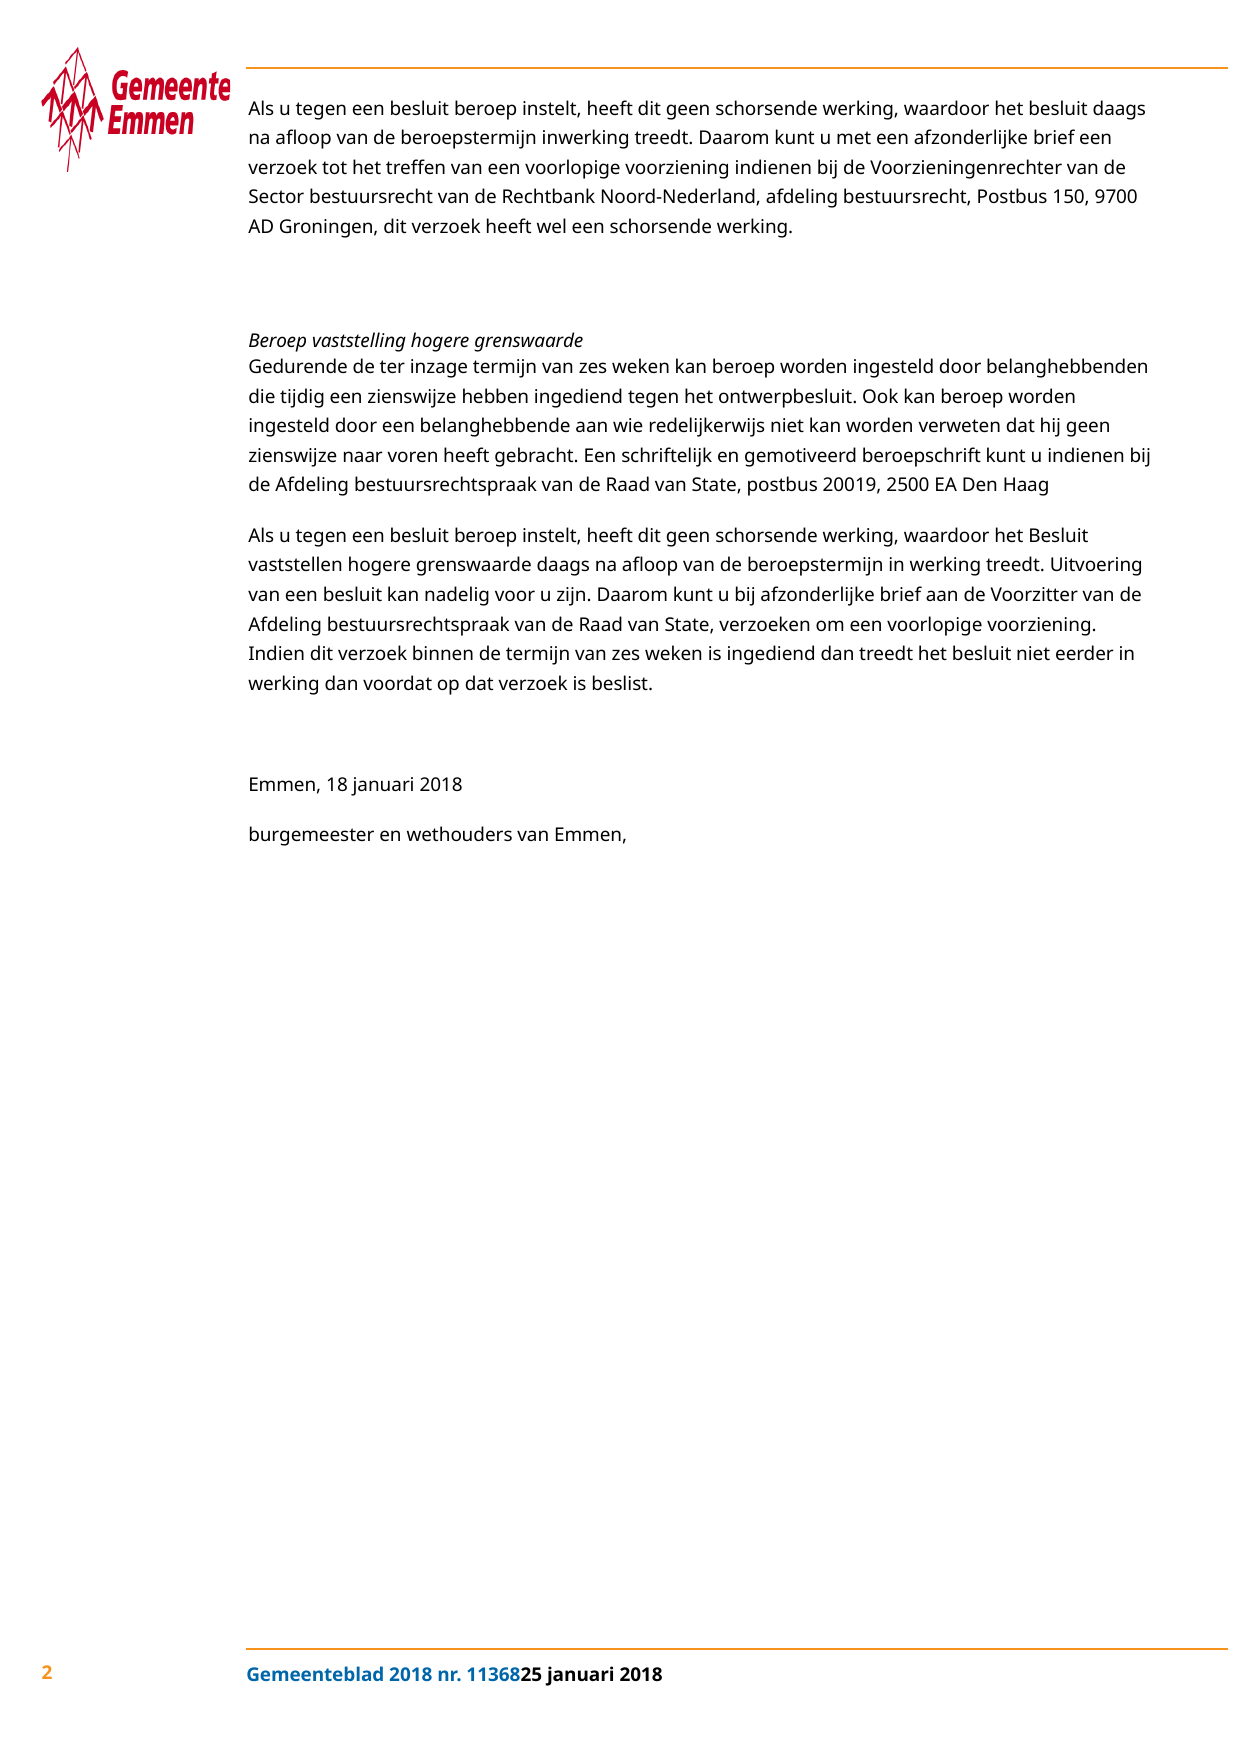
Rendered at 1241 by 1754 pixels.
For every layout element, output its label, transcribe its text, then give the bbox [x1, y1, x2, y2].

text burgemeester en wethouders van Emmen, [248, 821, 1152, 847]
text Emmen, 18 januari 2018 [248, 771, 1152, 796]
picture [41, 47, 231, 172]
text Beroep vaststelling hogere grenswaarde [248, 327, 1152, 353]
text Gedurende de ter inzage termijn van zes weken kan beroep worden ingesteld door belanghebbenden die tijdig een zienswijze hebben ingediend tegen het ontwerpbesluit. Ook kan beroep worden ingesteld door een belanghebbende aan wie redelijkerwijs niet kan worden verweten dat hij geen zienswijze naar voren heeft gebracht. Een schriftelijk en gemotiveerd beroepschrift kunt u indienen bij de Afdeling bestuursrechtspraak van de Raad van State, postbus 20019, 2500 EA Den Haag [248, 353, 1152, 497]
text Als u tegen een besluit beroep instelt, heeft dit geen schorsende werking, waardoor het besluit daags na afloop van de beroepstermijn inwerking treedt. Daarom kunt u met een afzonderlijke brief een verzoek tot het treffen van een voorlopige voorziening indienen bij de Voorzieningenrechter van de Sector bestuursrecht van de Rechtbank Noord-Nederland, afdeling bestuursrecht, Postbus 150, 9700 AD Groningen, dit verzoek heeft wel een schorsende werking. [248, 95, 1152, 239]
text Als u tegen een besluit beroep instelt, heeft dit geen schorsende werking, waardoor het Besluit vaststellen hogere grenswaarde daags na afloop van de beroepstermijn in werking treedt. Uitvoering van een besluit kan nadelig voor u zijn. Daarom kunt u bij afzonderlijke brief aan de Voorzitter van de Afdeling bestuursrechtspraak van de Raad van State, verzoeken om een voorlopige voorziening. Indien dit verzoek binnen de termijn van zes weken is ingediend dan treedt het besluit niet eerder in werking dan voordat op dat verzoek is beslist. [248, 522, 1152, 696]
